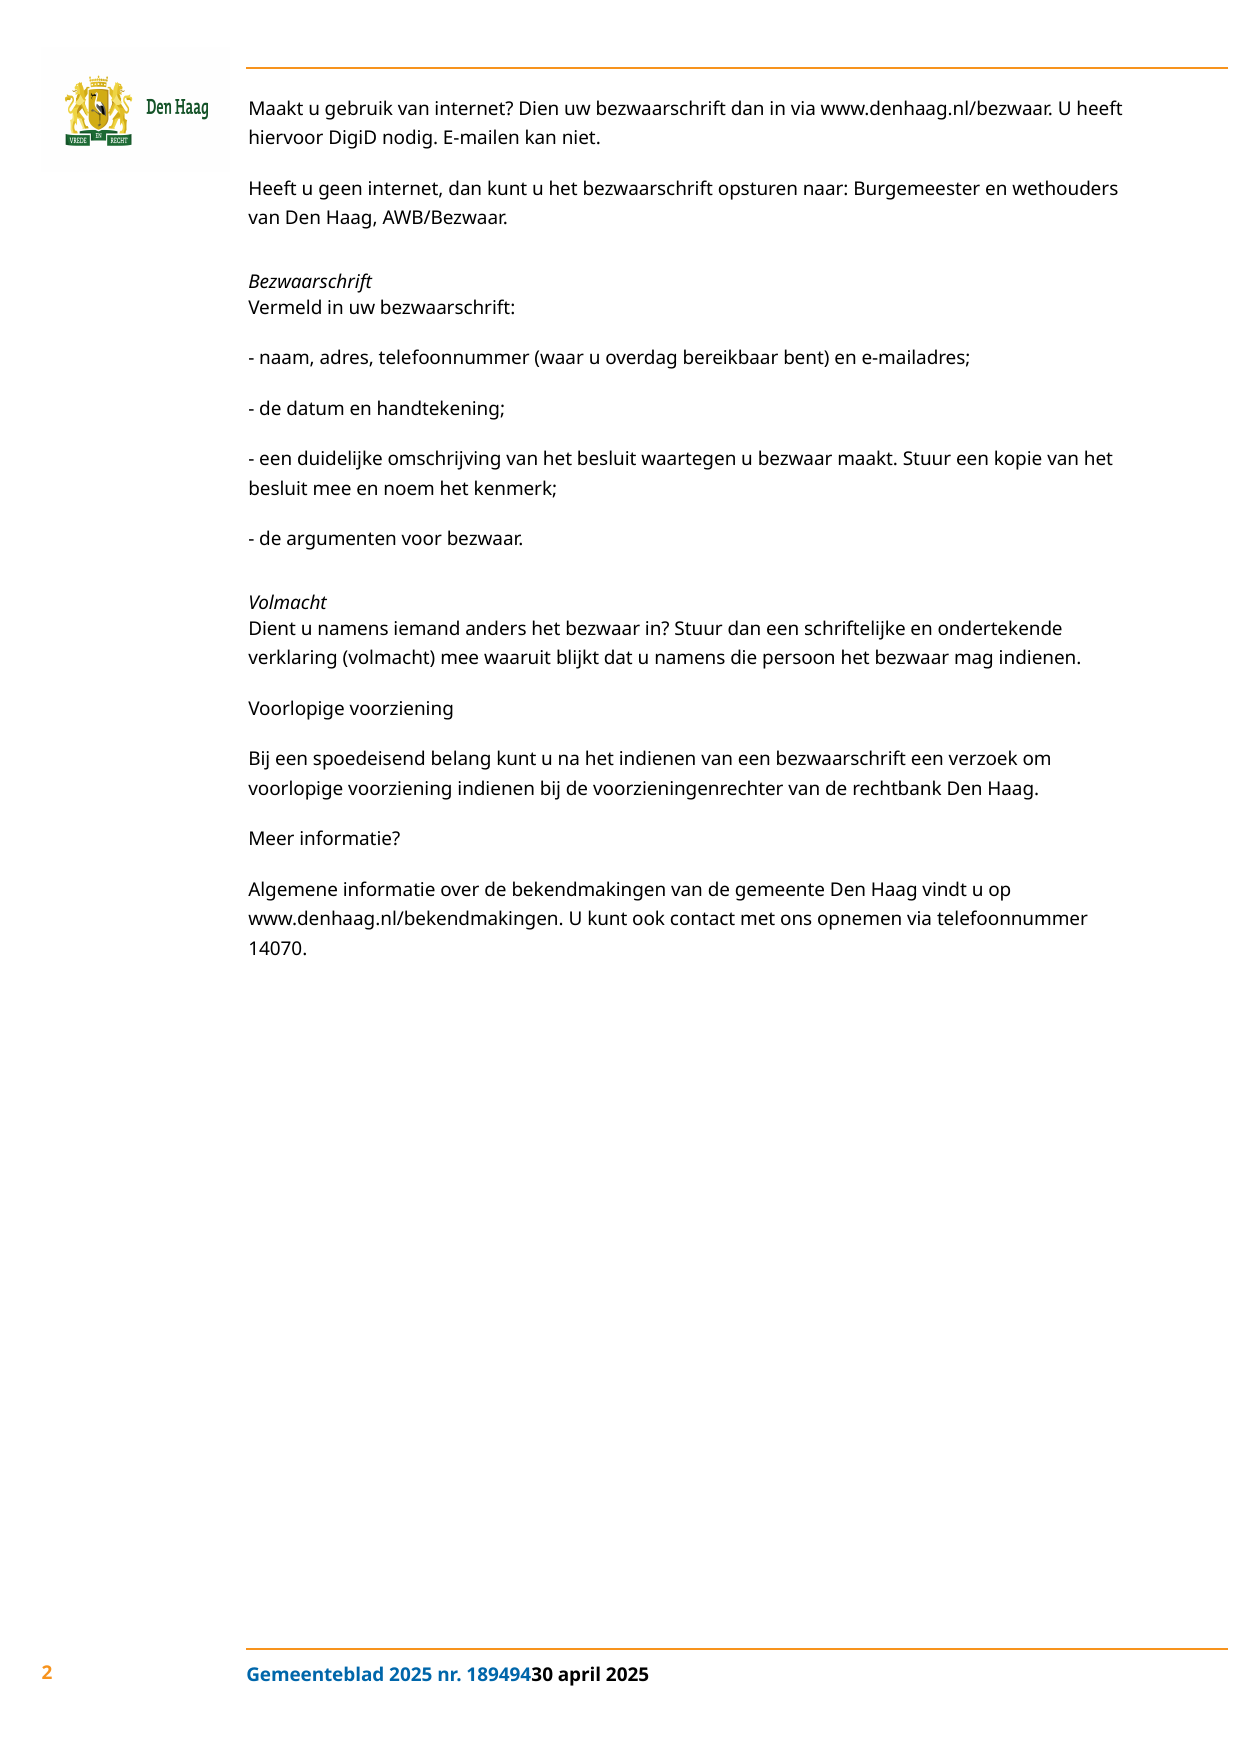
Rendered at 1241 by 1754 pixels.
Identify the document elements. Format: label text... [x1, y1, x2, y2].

text Voorlopige voorziening [248, 695, 1152, 721]
text Vermeld in uw bezwaarschrift: [248, 294, 1152, 320]
text - naam, adres, telefoonnummer (waar u overdag bereikbaar bent) en e-mailadres; [248, 344, 1152, 370]
text - de datum en handtekening; [248, 395, 1152, 421]
text Meer informatie? [248, 825, 1152, 851]
text Dient u namens iemand anders het bezwaar in? Stuur dan een schriftelijke en ondertekende verklaring (volmacht) mee waaruit blijkt dat u namens die persoon het bezwaar mag indienen. [248, 615, 1152, 670]
picture [41, 47, 231, 172]
text Bij een spoedeisend belang kunt u na het indienen van een bezwaarschrift een verzoek om voorlopige voorziening indienen bij de voorzieningenrechter van de rechtbank Den Haag. [248, 745, 1152, 801]
text Maakt u gebruik van internet? Dien uw bezwaarschrift dan in via www.denhaag.nl/bezwaar. U heeft hiervoor DigiD nodig. E-mailen kan niet. [248, 95, 1152, 150]
text Heeft u geen internet, dan kunt u het bezwaarschrift opsturen naar: Burgemeester en wethouders van Den Haag, AWB/Bezwaar. [248, 175, 1152, 230]
text Bezwaarschrift [248, 268, 1152, 294]
text - de argumenten voor bezwaar. [248, 525, 1152, 551]
text Volmacht [248, 589, 1152, 615]
text - een duidelijke omschrijving van het besluit waartegen u bezwaar maakt. Stuur een kopie van het besluit mee en noem het kenmerk; [248, 445, 1152, 501]
text Algemene informatie over de bekendmakingen van de gemeente Den Haag vindt u op www.denhaag.nl/bekendmakingen. U kunt ook contact met ons opnemen via telefoonnummer 14070. [248, 876, 1152, 961]
